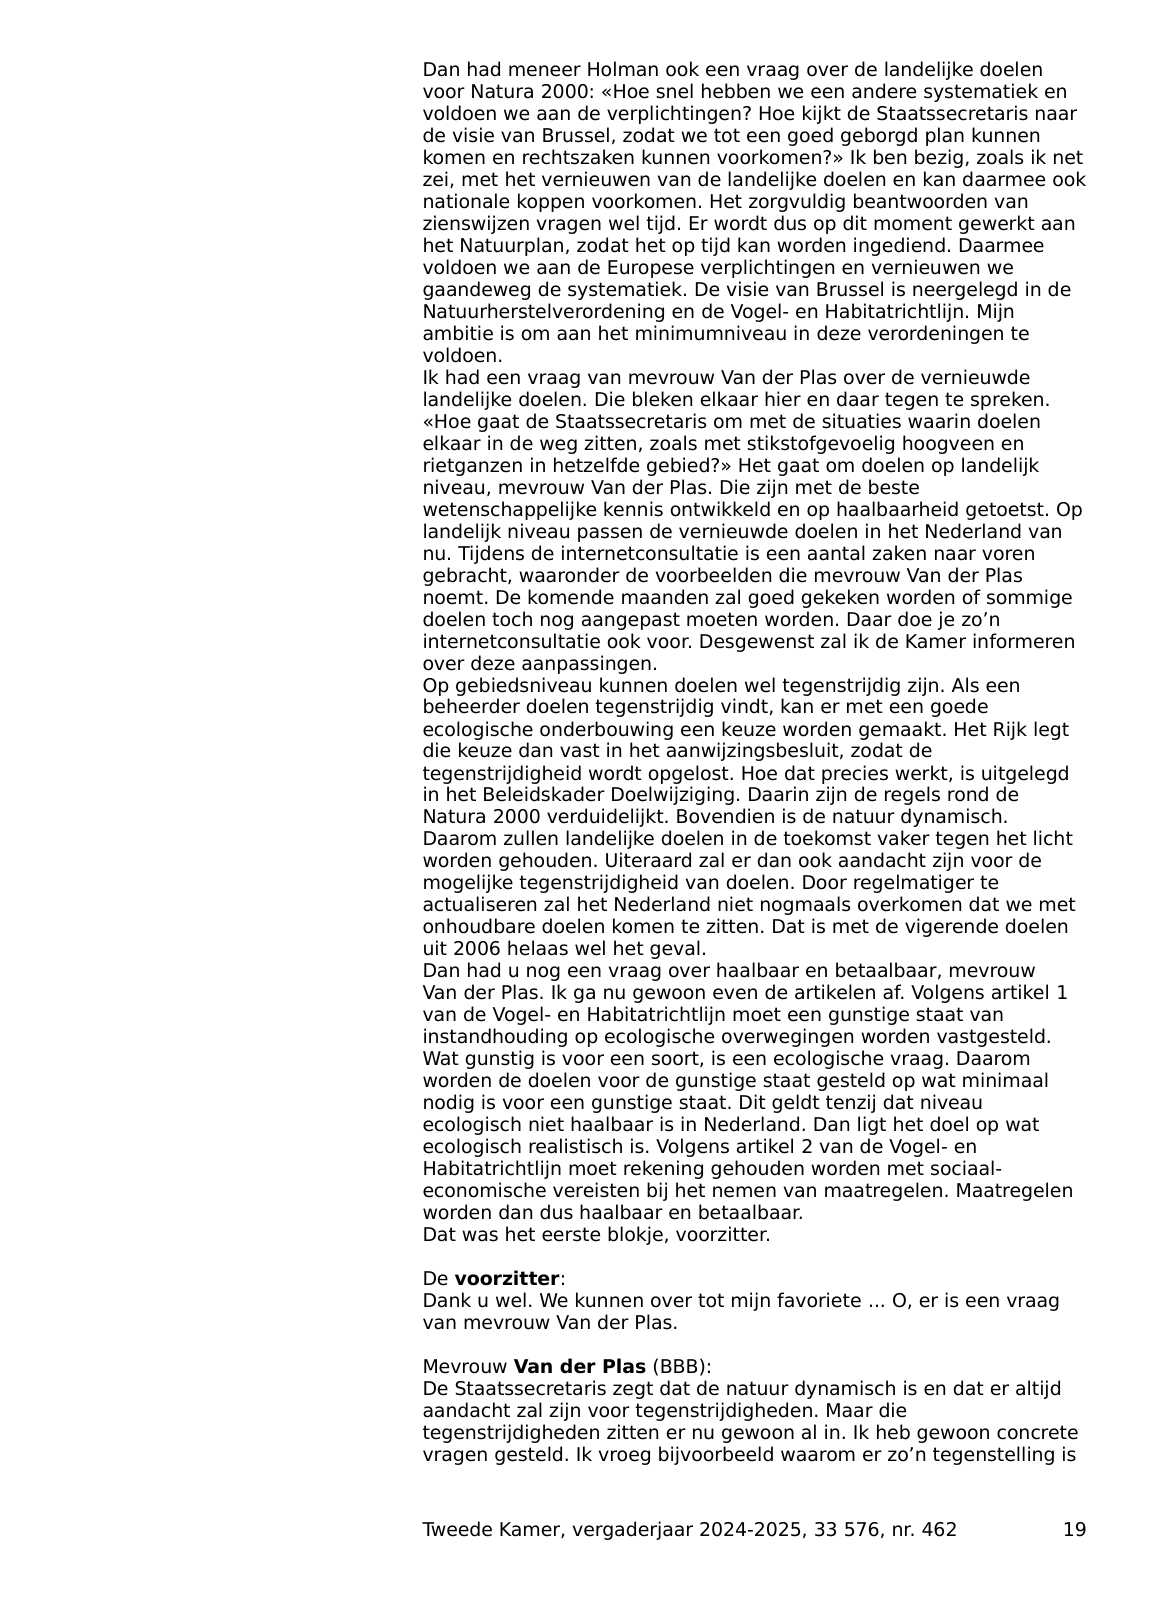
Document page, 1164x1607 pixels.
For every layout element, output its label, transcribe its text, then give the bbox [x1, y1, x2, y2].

text De voorzitter: [422, 1268, 1087, 1290]
text Dan had meneer Holman ook een vraag over de landelijke doelen voor Natura 2000: «Hoe snel hebben we een andere systematiek en voldoen we aan de verplichtingen? Hoe kijkt de Staatssecretaris naar de visie van Brussel, zodat we tot een goed geborgd plan kunnen komen en rechtszaken kunnen voorkomen?» Ik ben bezig, zoals ik net zei, met het vernieuwen van de landelijke doelen en kan daarmee ook nationale koppen voorkomen. Het zorgvuldig beantwoorden van zienswijzen vragen wel tijd. Er wordt dus op dit moment gewerkt aan het Natuurplan, zodat het op tijd kan worden ingediend. Daarmee voldoen we aan de Europese verplichtingen en vernieuwen we gaandeweg de systematiek. De visie van Brussel is neergelegd in de Natuurherstelverordening en de Vogel- en Habitatrichtlijn. Mijn ambitie is om aan het minimumniveau in deze verordeningen te voldoen. [422, 59, 1087, 367]
text Dat was het eerste blokje, voorzitter. [422, 1224, 1087, 1246]
text Op gebiedsniveau kunnen doelen wel tegenstrijdig zijn. Als een beheerder doelen tegenstrijdig vindt, kan er met een goede ecologische onderbouwing een keuze worden gemaakt. Het Rijk legt die keuze dan vast in het aanwijzingsbesluit, zodat de tegenstrijdigheid wordt opgelost. Hoe dat precies werkt, is uitgelegd in het Beleidskader Doelwijziging. Daarin zijn de regels rond de Natura 2000 verduidelijkt. Bovendien is de natuur dynamisch. Daarom zullen landelijke doelen in de toekomst vaker tegen het licht worden gehouden. Uiteraard zal er dan ook aandacht zijn voor de mogelijke tegenstrijdigheid van doelen. Door regelmatiger te actualiseren zal het Nederland niet nogmaals overkomen dat we met onhoudbare doelen komen te zitten. Dat is met de vigerende doelen uit 2006 helaas wel het geval. [422, 674, 1087, 960]
text Dan had u nog een vraag over haalbaar en betaalbaar, mevrouw Van der Plas. Ik ga nu gewoon even de artikelen af. Volgens artikel 1 van de Vogel- en Habitatrichtlijn moet een gunstige staat van instandhouding op ecologische overwegingen worden vastgesteld. Wat gunstig is voor een soort, is een ecologische vraag. Daarom worden de doelen voor de gunstige staat gesteld op wat minimaal nodig is voor een gunstige staat. Dit geldt tenzij dat niveau ecologisch niet haalbaar is in Nederland. Dan ligt het doel op wat ecologisch realistisch is. Volgens artikel 2 van de Vogel- en Habitatrichtlijn moet rekening gehouden worden met sociaal-economische vereisten bij het nemen van maatregelen. Maatregelen worden dan dus haalbaar en betaalbaar. [422, 960, 1087, 1224]
text De Staatssecretaris zegt dat de natuur dynamisch is en dat er altijd aandacht zal zijn voor tegenstrijdigheden. Maar die tegenstrijdigheden zitten er nu gewoon al in. Ik heb gewoon concrete vragen gesteld. Ik vroeg bijvoorbeeld waarom er zo’n tegenstelling is [422, 1378, 1087, 1466]
text Ik had een vraag van mevrouw Van der Plas over de vernieuwde landelijke doelen. Die bleken elkaar hier en daar tegen te spreken. «Hoe gaat de Staatssecretaris om met de situaties waarin doelen elkaar in de weg zitten, zoals met stikstofgevoelig hoogveen en rietganzen in hetzelfde gebied?» Het gaat om doelen op landelijk niveau, mevrouw Van der Plas. Die zijn met de beste wetenschappelijke kennis ontwikkeld en op haalbaarheid getoetst. Op landelijk niveau passen de vernieuwde doelen in het Nederland van nu. Tijdens de internetconsultatie is een aantal zaken naar voren gebracht, waaronder de voorbeelden die mevrouw Van der Plas noemt. De komende maanden zal goed gekeken worden of sommige doelen toch nog aangepast moeten worden. Daar doe je zo’n internetconsultatie ook voor. Desgewenst zal ik de Kamer informeren over deze aanpassingen. [422, 367, 1087, 674]
text Mevrouw Van der Plas (BBB): [422, 1356, 1087, 1378]
text Dank u wel. We kunnen over tot mijn favoriete ... O, er is een vraag van mevrouw Van der Plas. [422, 1290, 1087, 1334]
